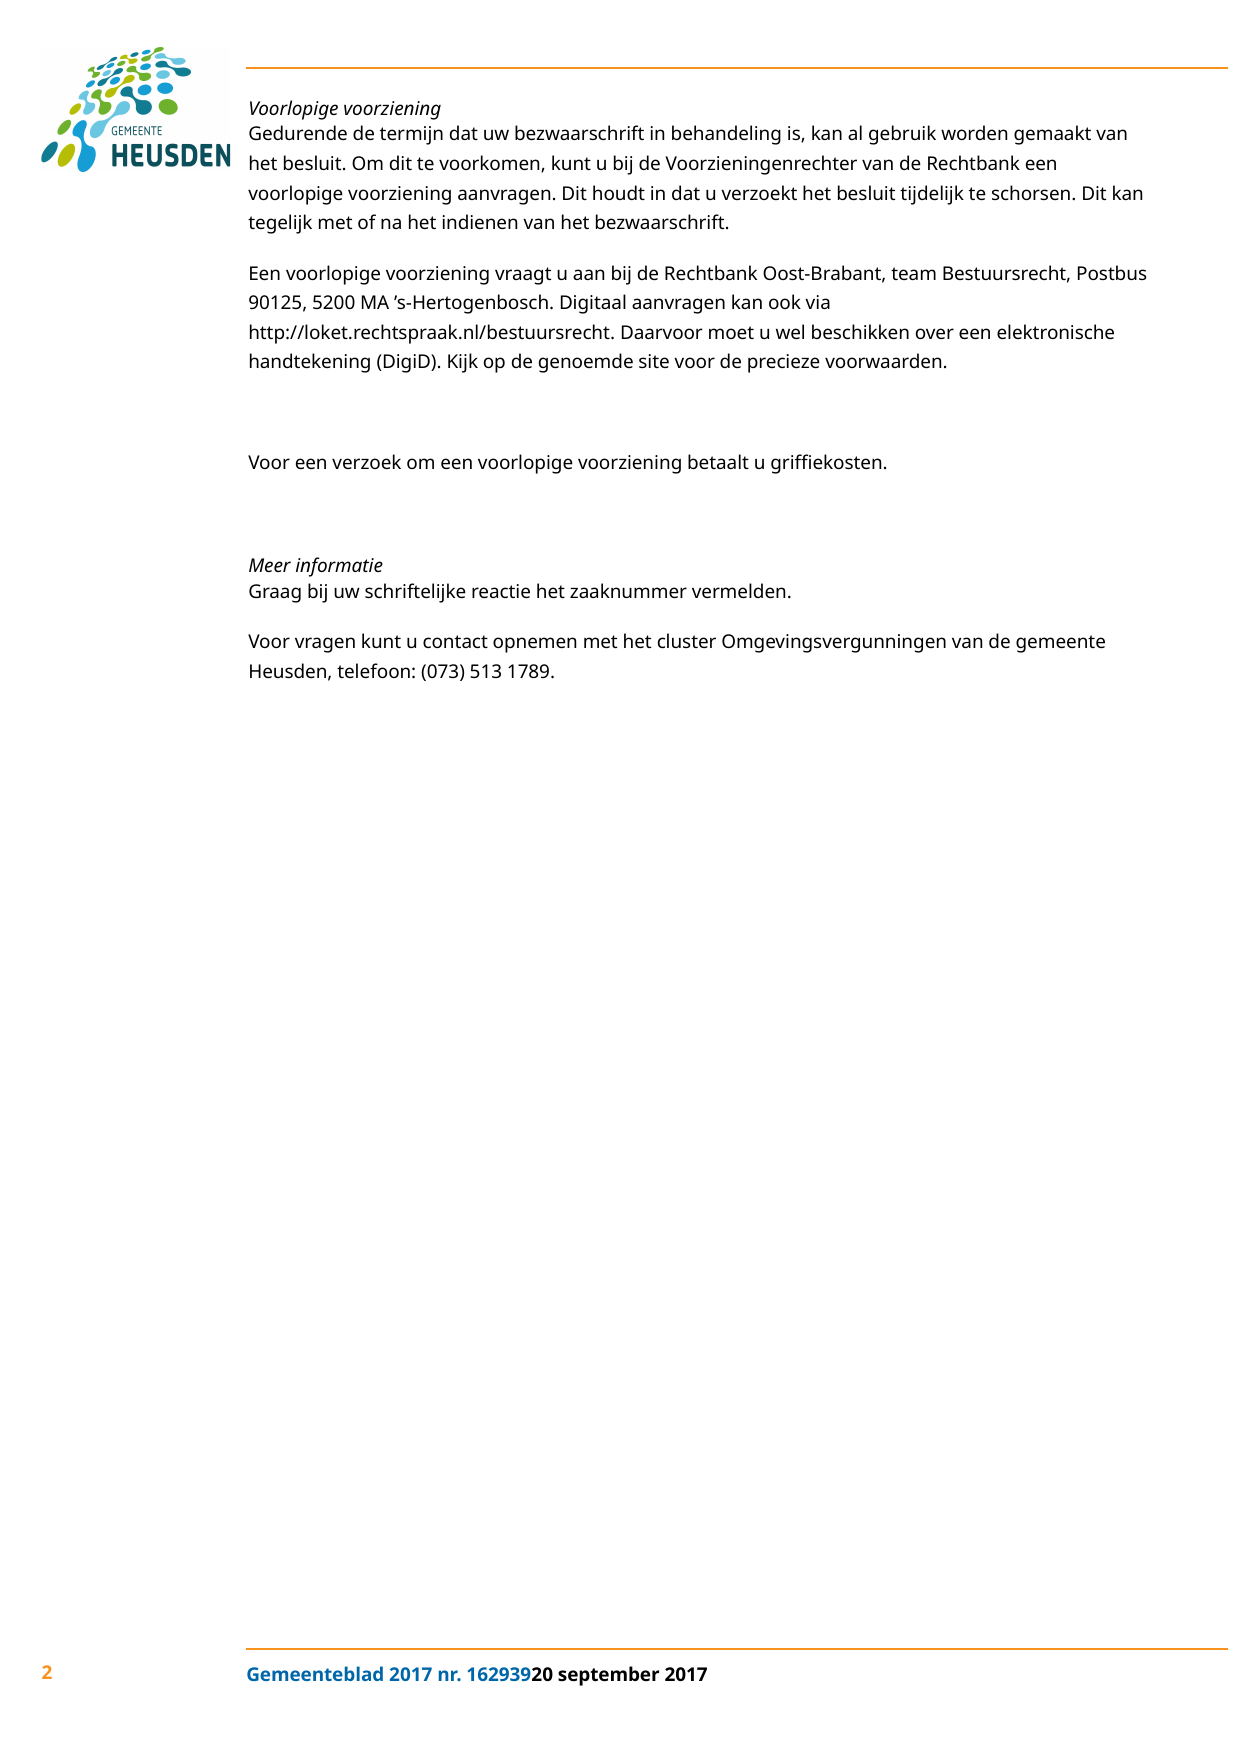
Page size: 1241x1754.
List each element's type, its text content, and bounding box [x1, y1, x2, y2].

text Voor vragen kunt u contact opnemen met het cluster Omgevingsvergunningen van de gemeente Heusden, telefoon: (073) 513 1789. [248, 629, 1152, 684]
picture [41, 47, 231, 172]
text Voor een verzoek om een voorlopige voorziening betaalt u griffiekosten. [248, 449, 1152, 475]
text Graag bij uw schriftelijke reactie het zaaknummer vermelden. [248, 578, 1152, 604]
text Gedurende de termijn dat uw bezwaarschrift in behandeling is, kan al gebruik worden gemaakt van het besluit. Om dit te voorkomen, kunt u bij de Voorzieningenrechter van de Rechtbank een voorlopige voorziening aanvragen. Dit houdt in dat u verzoekt het besluit tijdelijk te schorsen. Dit kan tegelijk met of na het indienen van het bezwaarschrift. [248, 121, 1152, 235]
text Voorlopige voorziening [248, 95, 1152, 121]
text Meer informatie [248, 552, 1152, 578]
text Een voorlopige voorziening vraagt u aan bij de Rechtbank Oost-Brabant, team Bestuursrecht, Postbus 90125, 5200 MA ’s-Hertogenbosch. Digitaal aanvragen kan ook via http://loket.rechtspraak.nl/bestuursrecht. Daarvoor moet u wel beschikken over een elektronische handtekening (DigiD). Kijk op de genoemde site voor de precieze voorwaarden. [248, 260, 1152, 374]
